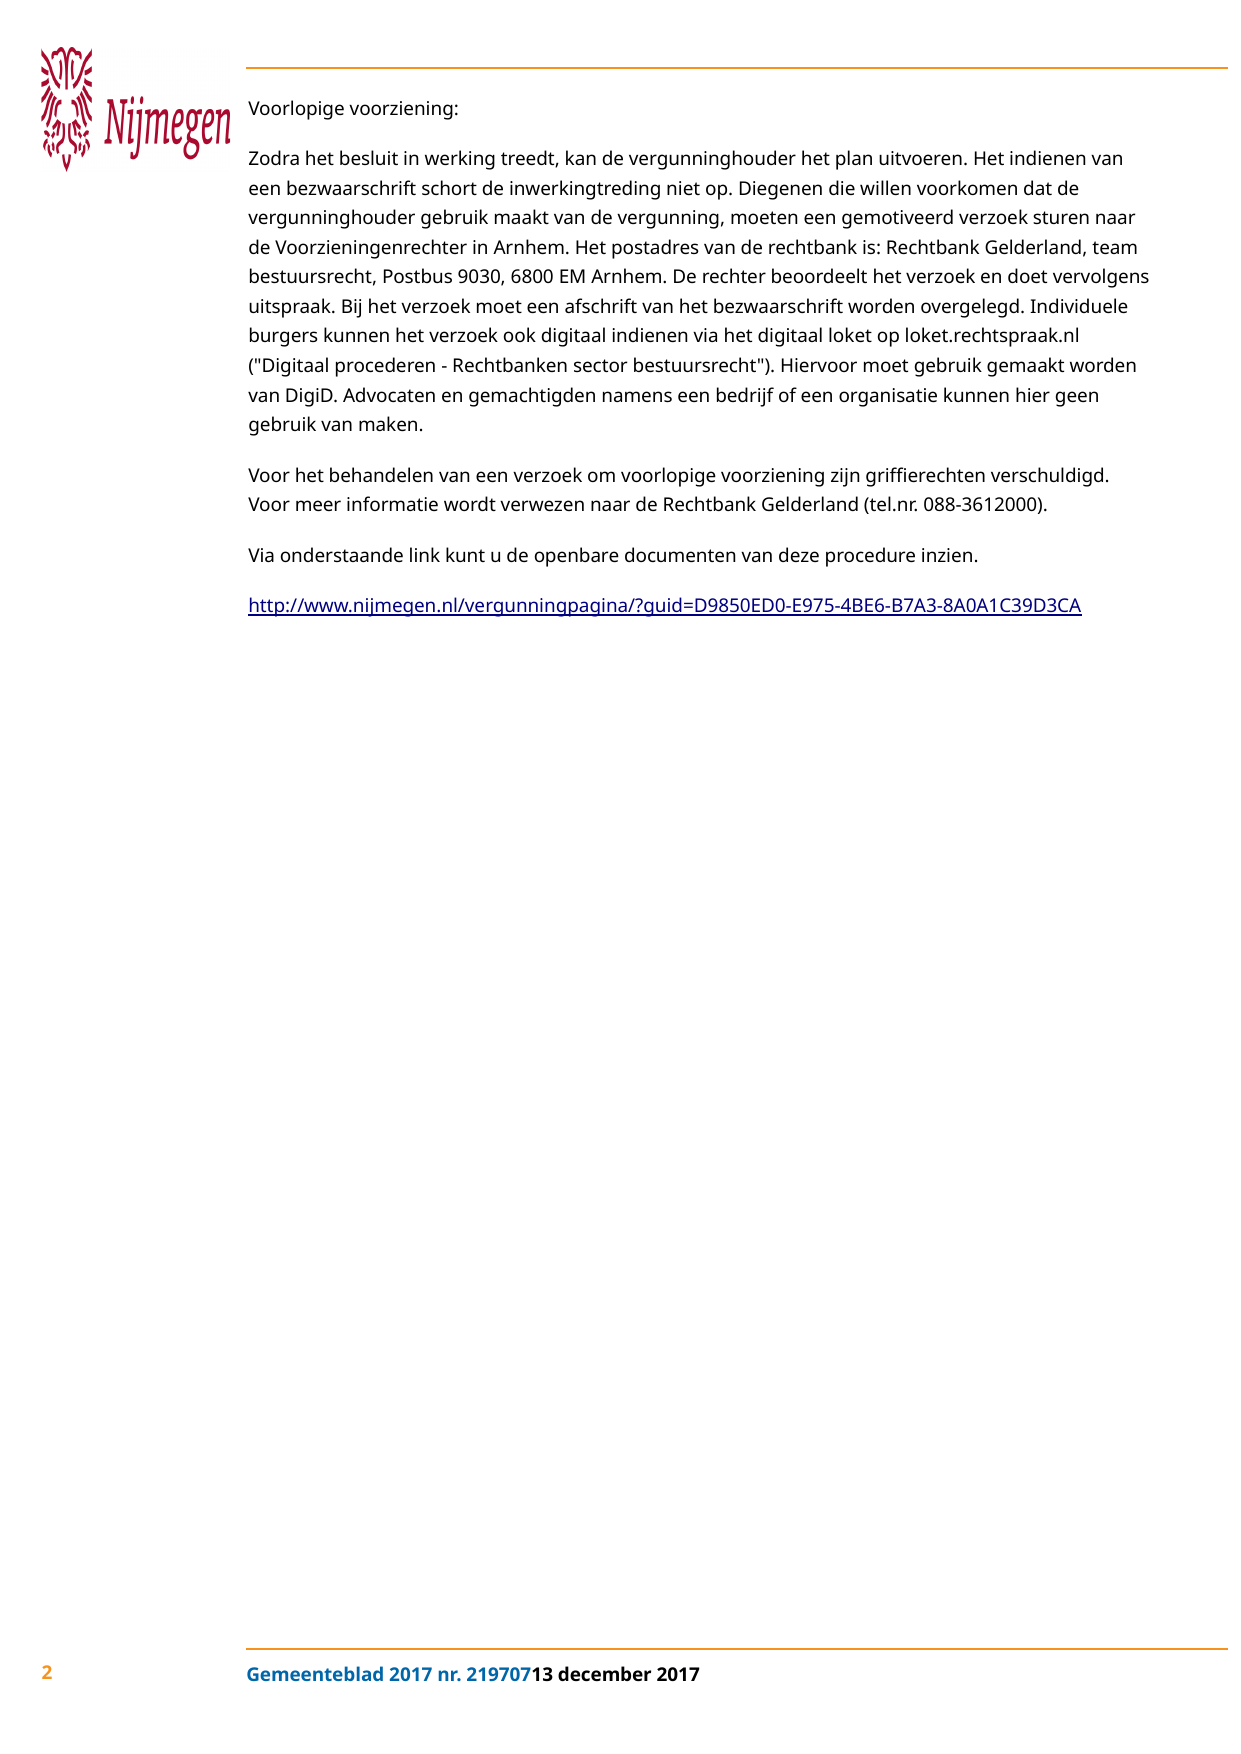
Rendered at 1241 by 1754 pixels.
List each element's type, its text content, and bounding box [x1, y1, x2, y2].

text Via onderstaande link kunt u de openbare documenten van deze procedure inzien. [248, 542, 1152, 568]
text Voor het behandelen van een verzoek om voorlopige voorziening zijn griffierechten verschuldigd. Voor meer informatie wordt verwezen naar de Rechtbank Gelderland (tel.nr. 088-3612000). [248, 462, 1152, 517]
text Voorlopige voorziening: [248, 95, 1152, 121]
text Zodra het besluit in werking treedt, kan de vergunninghouder het plan uitvoeren. Het indienen van een bezwaarschrift schort de inwerkingtreding niet op. Diegenen die willen voorkomen dat de vergunninghouder gebruik maakt van de vergunning, moeten een gemotiveerd verzoek sturen naar de Voorzieningenrechter in Arnhem. Het postadres van de rechtbank is: Rechtbank Gelderland, team bestuursrecht, Postbus 9030, 6800 EM Arnhem. De rechter beoordeelt het verzoek en doet vervolgens uitspraak. Bij het verzoek moet een afschrift van het bezwaarschrift worden overgelegd. Individuele burgers kunnen het verzoek ook digitaal indienen via het digitaal loket op loket.rechtspraak.nl ("Digitaal procederen - Rechtbanken sector bestuursrecht"). Hiervoor moet gebruik gemaakt worden van DigiD. Advocaten en gemachtigden namens een bedrijf of een organisatie kunnen hier geen gebruik van maken. [248, 145, 1152, 437]
text http://www.nijmegen.nl/vergunningpagina/?guid=D9850ED0-E975-4BE6-B7A3-8A0A1C39D3CA [248, 592, 1152, 618]
picture [41, 47, 231, 172]
